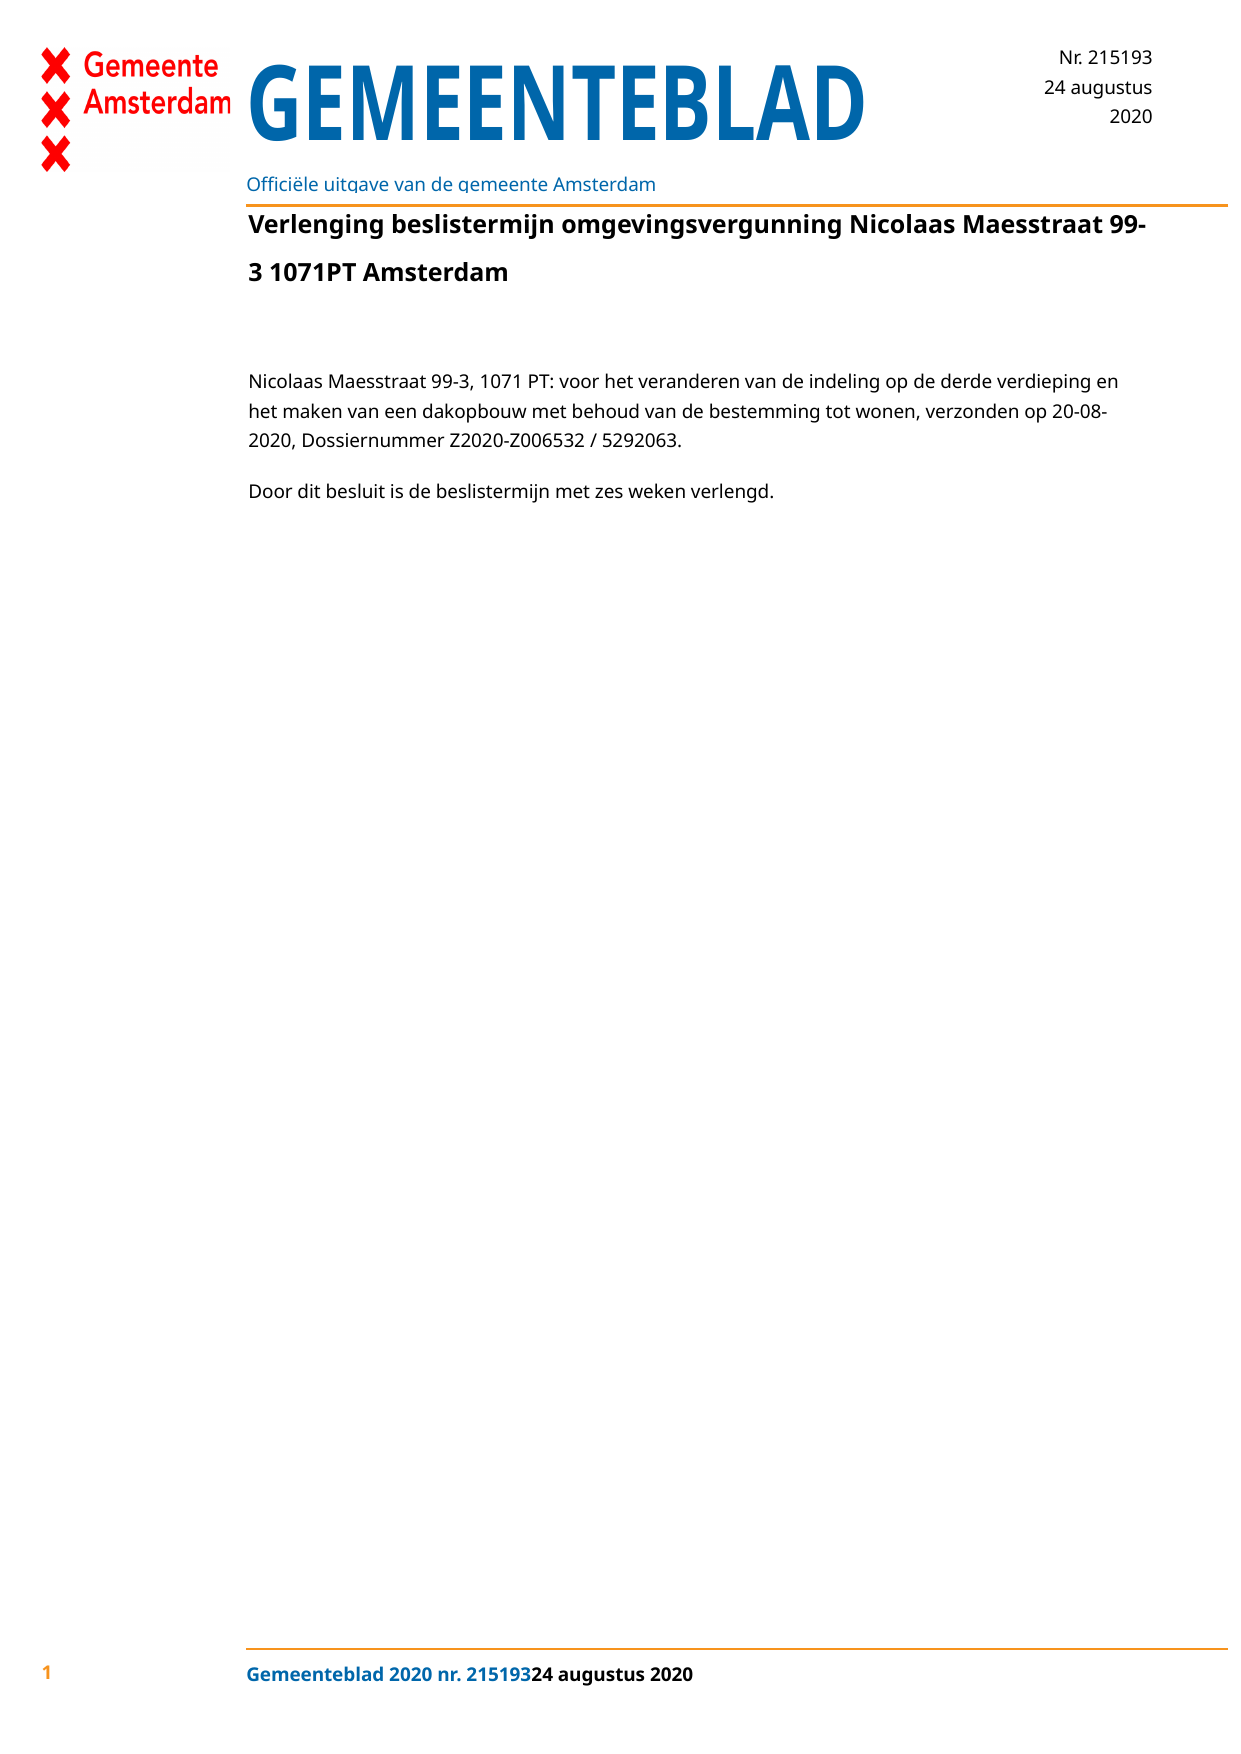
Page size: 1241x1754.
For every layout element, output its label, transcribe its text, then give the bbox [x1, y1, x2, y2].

text Nicolaas Maesstraat 99-3, 1071 PT: voor het veranderen van de indeling op de derde verdieping en het maken van een dakopbouw met behoud van de bestemming tot wonen, verzonden op 20-08-2020, Dossiernummer Z2020-Z006532 / 5292063. [248, 368, 1152, 453]
text Verlenging beslistermijn omgevingsvergunning Nicolaas Maesstraat 99-3 1071PT Amsterdam [248, 207, 1152, 288]
picture [41, 47, 231, 172]
text Door dit besluit is de beslistermijn met zes weken verlengd. [248, 478, 1152, 504]
